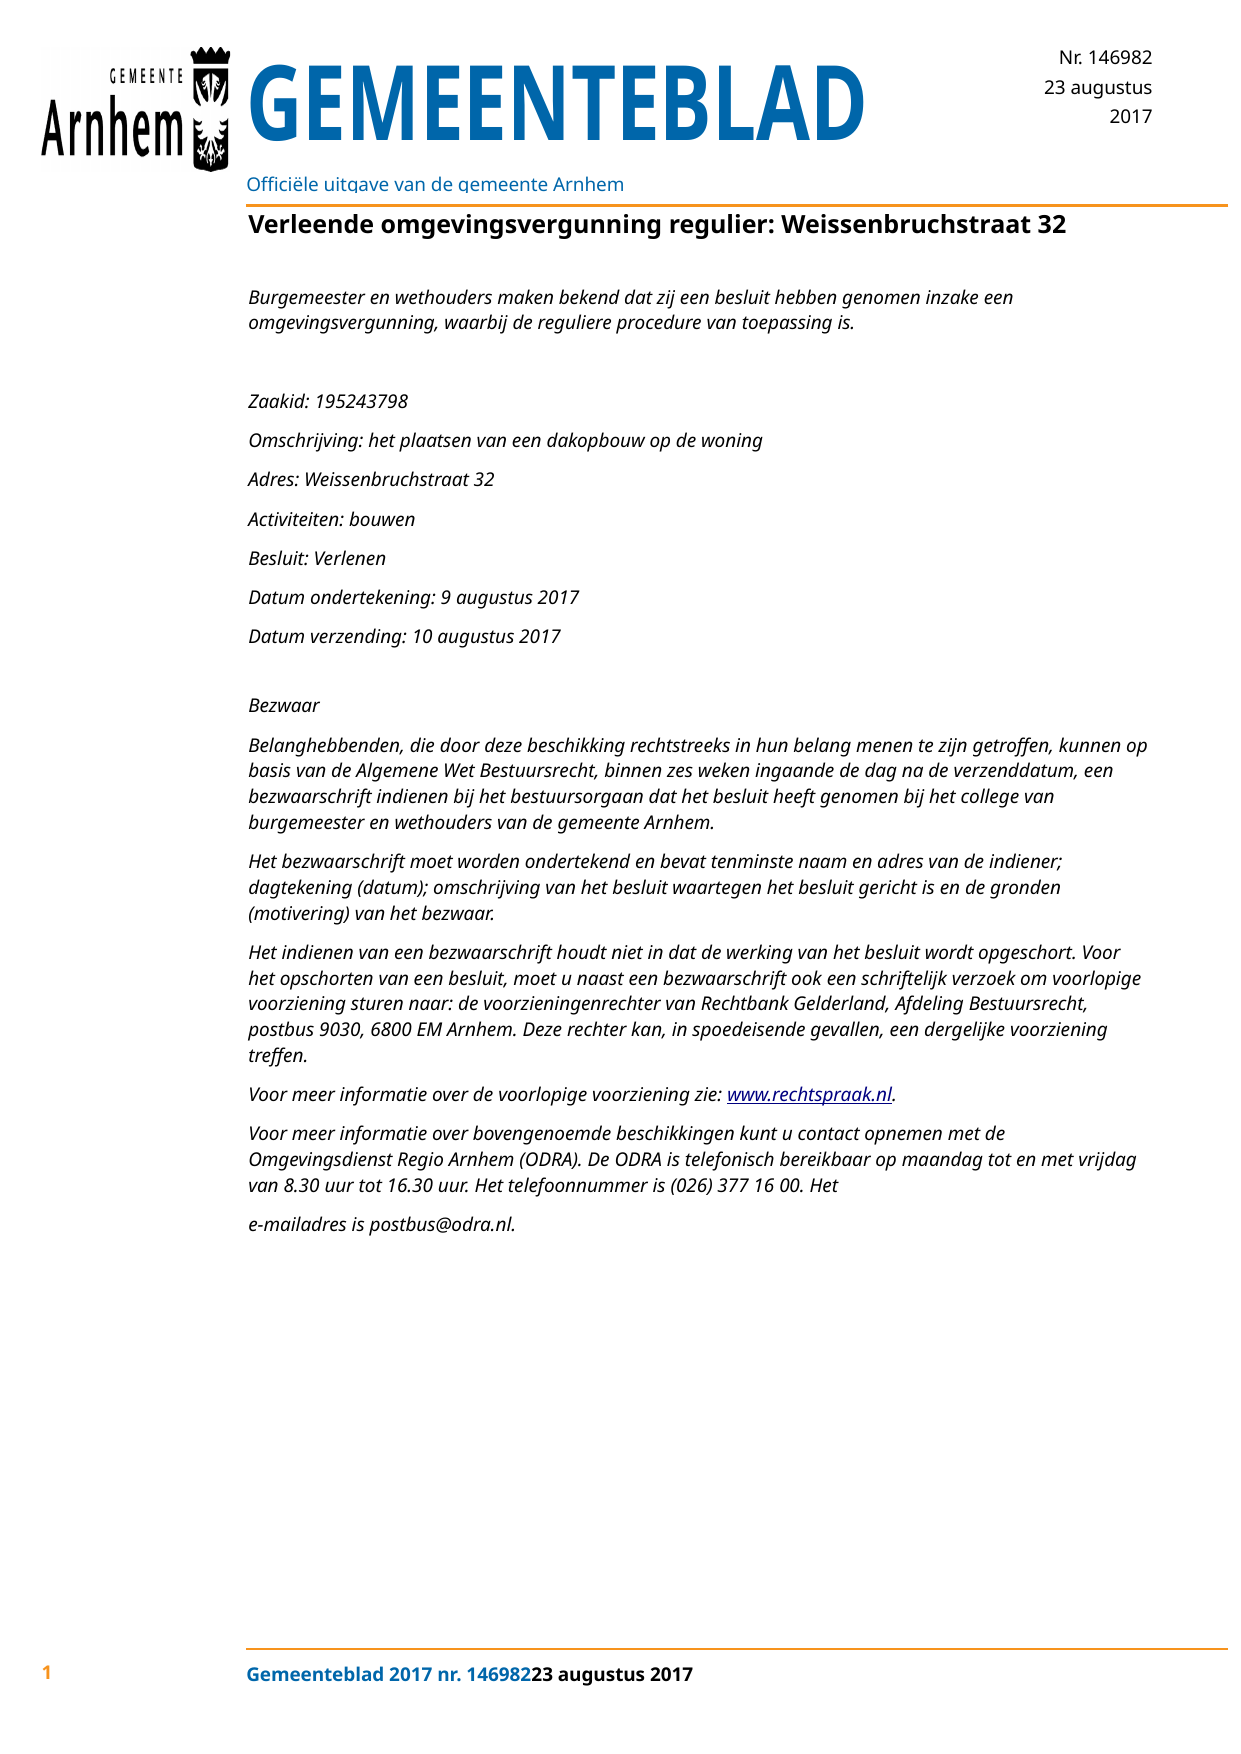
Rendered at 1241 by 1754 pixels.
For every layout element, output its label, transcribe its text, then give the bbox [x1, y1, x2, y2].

text Verleende omgevingsvergunning regulier: Weissenbruchstraat 32 [248, 207, 1152, 241]
text Voor meer informatie over de voorlopige voorziening zie: www.rechtspraak.nl. [248, 1081, 1152, 1107]
text Belanghebbenden, die door deze beschikking rechtstreeks in hun belang menen te zijn getroffen, kunnen op basis van de Algemene Wet Bestuursrecht, binnen zes weken ingaande de dag na de verzenddatum, een bezwaarschrift indienen bij het bestuursorgaan dat het besluit heeft genomen bij het college van burgemeester en wethouders van de gemeente Arnhem. [248, 732, 1152, 835]
text Zaakid: 195243798 [248, 388, 1152, 414]
text Burgemeester en wethouders maken bekend dat zij een besluit hebben genomen inzake een omgevingsvergunning, waarbij de reguliere procedure van toepassing is. [248, 284, 1152, 335]
text Adres: Weissenbruchstraat 32 [248, 467, 1152, 492]
text Het bezwaarschrift moet worden ondertekend en bevat tenminste naam en adres van de indiener; dagtekening (datum); omschrijving van het besluit waartegen het besluit gericht is en de gronden (motivering) van het bezwaar. [248, 848, 1152, 926]
text Besluit: Verlenen [248, 545, 1152, 571]
text Omschrijving: het plaatsen van een dakopbouw op de woning [248, 427, 1152, 453]
text Datum ondertekening: 9 augustus 2017 [248, 584, 1152, 610]
text e-mailadres is postbus@odra.nl. [248, 1211, 1152, 1237]
text Voor meer informatie over bovengenoemde beschikkingen kunt u contact opnemen met de Omgevingsdienst Regio Arnhem (ODRA). De ODRA is telefonisch bereikbaar op maandag tot en met vrijdag van 8.30 uur tot 16.30 uur. Het telefoonnummer is (026) 377 16 00. Het [248, 1121, 1152, 1198]
text Datum verzending: 10 augustus 2017 [248, 624, 1152, 649]
text Het indienen van een bezwaarschrift houdt niet in dat de werking van het besluit wordt opgeschort. Voor het opschorten van een besluit, moet u naast een bezwaarschrift ook een schriftelijk verzoek om voorlopige voorziening sturen naar: de voorzieningenrechter van Rechtbank Gelderland, Afdeling Bestuursrecht, postbus 9030, 6800 EM Arnhem. Deze rechter kan, in spoedeisende gevallen, een dergelijke voorziening treffen. [248, 939, 1152, 1068]
picture [41, 47, 231, 172]
text Bezwaar [248, 693, 1152, 718]
text Activiteiten: bouwen [248, 506, 1152, 532]
